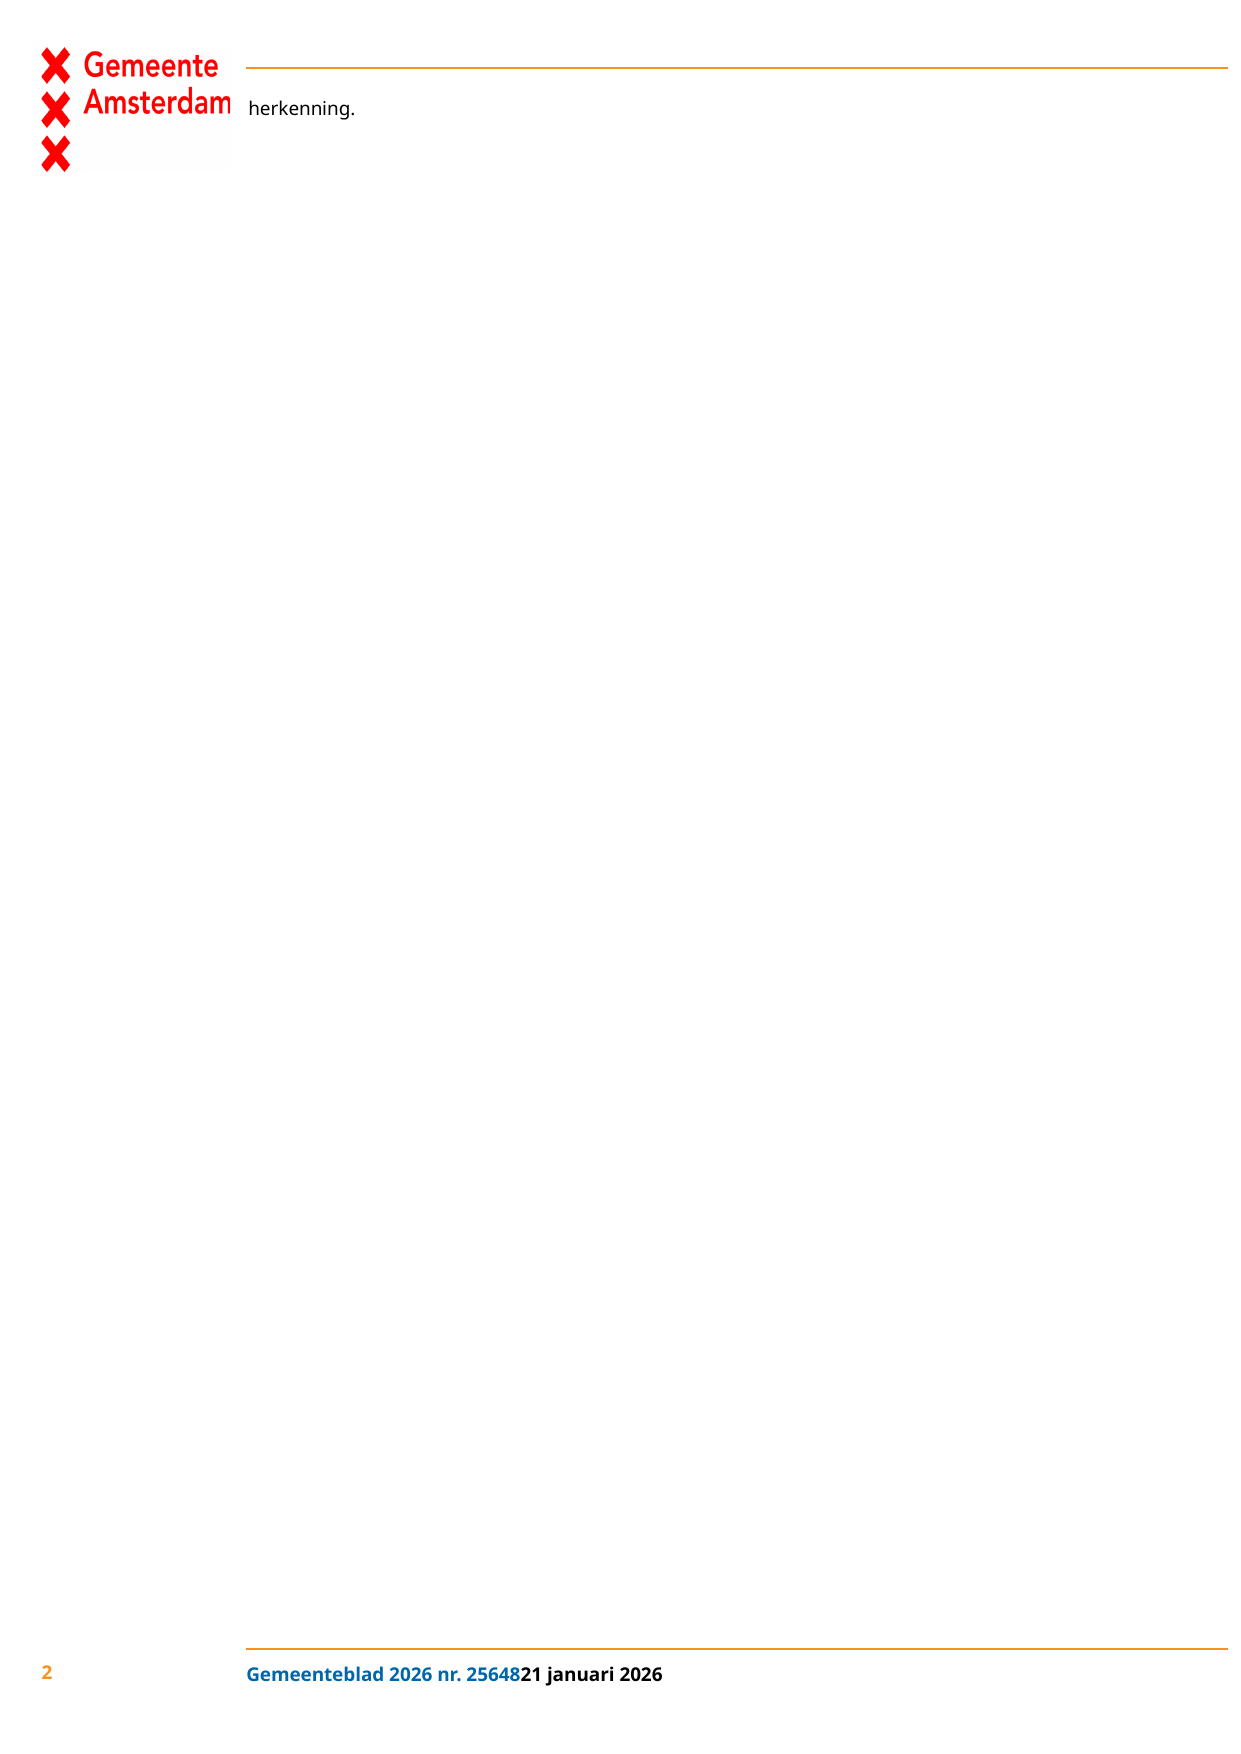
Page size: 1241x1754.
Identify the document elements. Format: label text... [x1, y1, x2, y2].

picture [41, 47, 231, 172]
text herkenning. [248, 95, 1152, 121]
